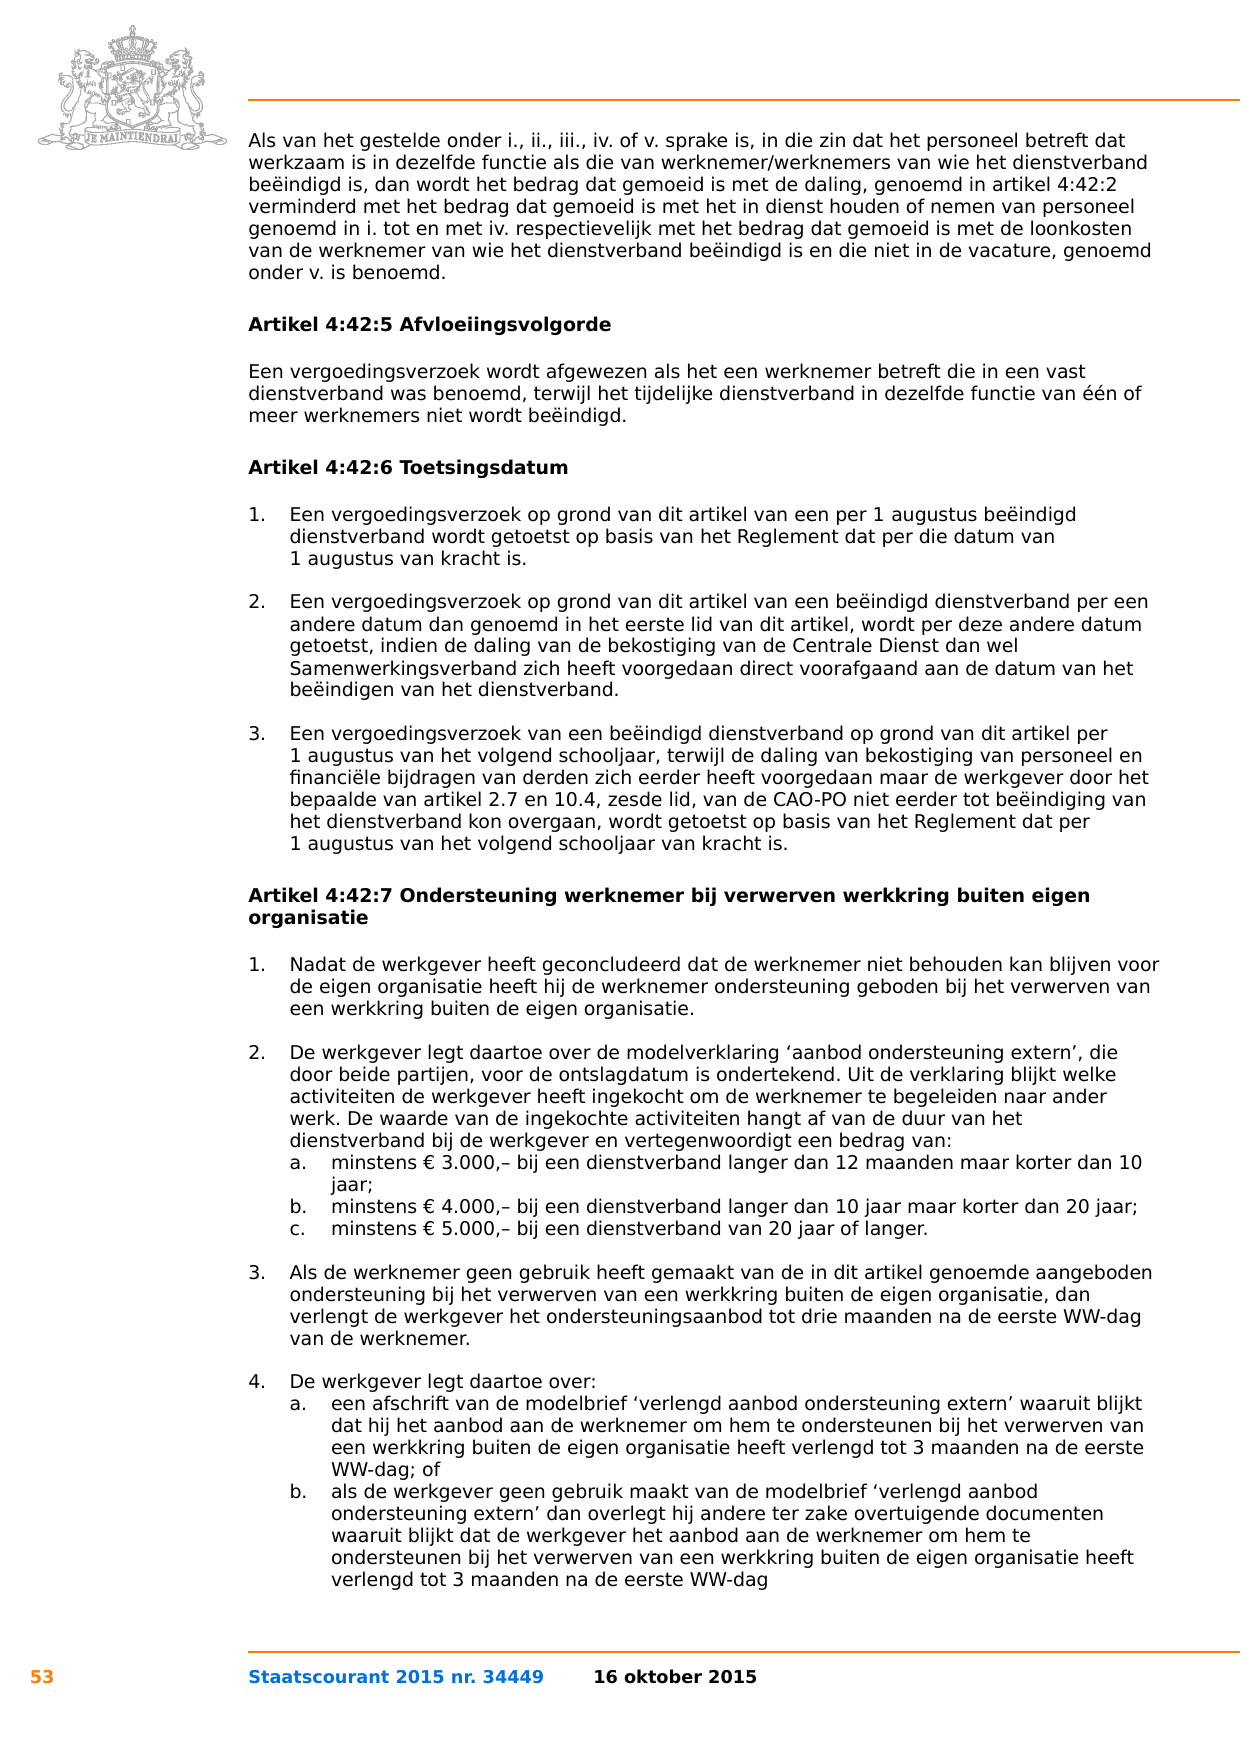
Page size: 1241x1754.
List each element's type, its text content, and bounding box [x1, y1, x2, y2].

text 4. De werkgever legt daartoe over: [248, 1371, 1163, 1393]
text b. minstens € 4.000,– bij een dienstverband langer dan 10 jaar maar korter dan 20 jaar; [289, 1196, 1163, 1218]
text b. als de werkgever geen gebruik maakt van de modelbrief ‘verlengd aanbod ondersteuning extern’ dan overlegt hij andere ter zake overtuigende documenten waaruit blijkt dat de werkgever het aanbod aan de werknemer om hem te ondersteunen bij het verwerven van een werkkring buiten de eigen organisatie heeft verlengd tot 3 maanden na de eerste WW-dag [289, 1481, 1163, 1591]
subtitle Artikel 4:42:6 Toetsingsdatum [248, 457, 1163, 479]
picture [38, 25, 227, 150]
subtitle Artikel 4:42:5 Afvloeiingsvolgorde [248, 314, 1163, 336]
text 3. Een vergoedingsverzoek van een beëindigd dienstverband op grond van dit artikel per 1 augustus van het volgend schooljaar, terwijl de daling van bekostiging van personeel en financiële bijdragen van derden zich eerder heeft voorgedaan maar de werkgever door het bepaalde van artikel 2.7 en 10.4, zesde lid, van de CAO-PO niet eerder tot beëindiging van het dienstverband kon overgaan, wordt getoetst op basis van het Reglement dat per 1 augustus van het volgend schooljaar van kracht is. [248, 723, 1163, 855]
text 1. Nadat de werkgever heeft geconcludeerd dat de werknemer niet behouden kan blijven voor de eigen organisatie heeft hij de werknemer ondersteuning geboden bij het verwerven van een werkkring buiten de eigen organisatie. [248, 954, 1163, 1020]
text Als van het gestelde onder i., ii., iii., iv. of v. sprake is, in die zin dat het personeel betreft dat werkzaam is in dezelfde functie als die van werknemer/werknemers van wie het dienstverband beëindigd is, dan wordt het bedrag dat gemoeid is met de daling, genoemd in artikel 4:42:2 verminderd met het bedrag dat gemoeid is met het in dienst houden of nemen van personeel genoemd in i. tot en met iv. respectievelijk met het bedrag dat gemoeid is met de loonkosten van de werknemer van wie het dienstverband beëindigd is en die niet in de vacature, genoemd onder v. is benoemd. [248, 130, 1163, 284]
text 3. Als de werknemer geen gebruik heeft gemaakt van de in dit artikel genoemde aangeboden ondersteuning bij het verwerven van een werkkring buiten de eigen organisatie, dan verlengt de werkgever het ondersteuningsaanbod tot drie maanden na de eerste WW-dag van de werknemer. [248, 1262, 1163, 1349]
text a. minstens € 3.000,– bij een dienstverband langer dan 12 maanden maar korter dan 10 jaar; [289, 1152, 1163, 1196]
text 2. De werkgever legt daartoe over de modelverklaring ‘aanbod ondersteuning extern’, die door beide partijen, voor de ontslagdatum is ondertekend. Uit de verklaring blijkt welke activiteiten de werkgever heeft ingekocht om de werknemer te begeleiden naar ander werk. De waarde van de ingekochte activiteiten hangt af van de duur van het dienstverband bij de werkgever en vertegenwoordigt een bedrag van: [248, 1042, 1163, 1152]
text a. een afschrift van de modelbrief ‘verlengd aanbod ondersteuning extern’ waaruit blijkt dat hij het aanbod aan de werknemer om hem te ondersteunen bij het verwerven van een werkkring buiten de eigen organisatie heeft verlengd tot 3 maanden na de eerste WW-dag; of [289, 1393, 1163, 1481]
text 2. Een vergoedingsverzoek op grond van dit artikel van een beëindigd dienstverband per een andere datum dan genoemd in het eerste lid van dit artikel, wordt per deze andere datum getoetst, indien de daling van de bekostiging van de Centrale Dienst dan wel Samenwerkingsverband zich heeft voorgedaan direct voorafgaand aan de datum van het beëindigen van het dienstverband. [248, 591, 1163, 701]
text 1. Een vergoedingsverzoek op grond van dit artikel van een per 1 augustus beëindigd dienstverband wordt getoetst op basis van het Reglement dat per die datum van 1 augustus van kracht is. [248, 504, 1163, 569]
subtitle Artikel 4:42:7 Ondersteuning werknemer bij verwerven werkkring buiten eigen organisatie [248, 885, 1163, 929]
text Een vergoedingsverzoek wordt afgewezen als het een werknemer betreft die in een vast dienstverband was benoemd, terwijl het tijdelijke dienstverband in dezelfde functie van één of meer werknemers niet wordt beëindigd. [248, 361, 1163, 427]
text c. minstens € 5.000,– bij een dienstverband van 20 jaar of langer. [289, 1218, 1163, 1240]
